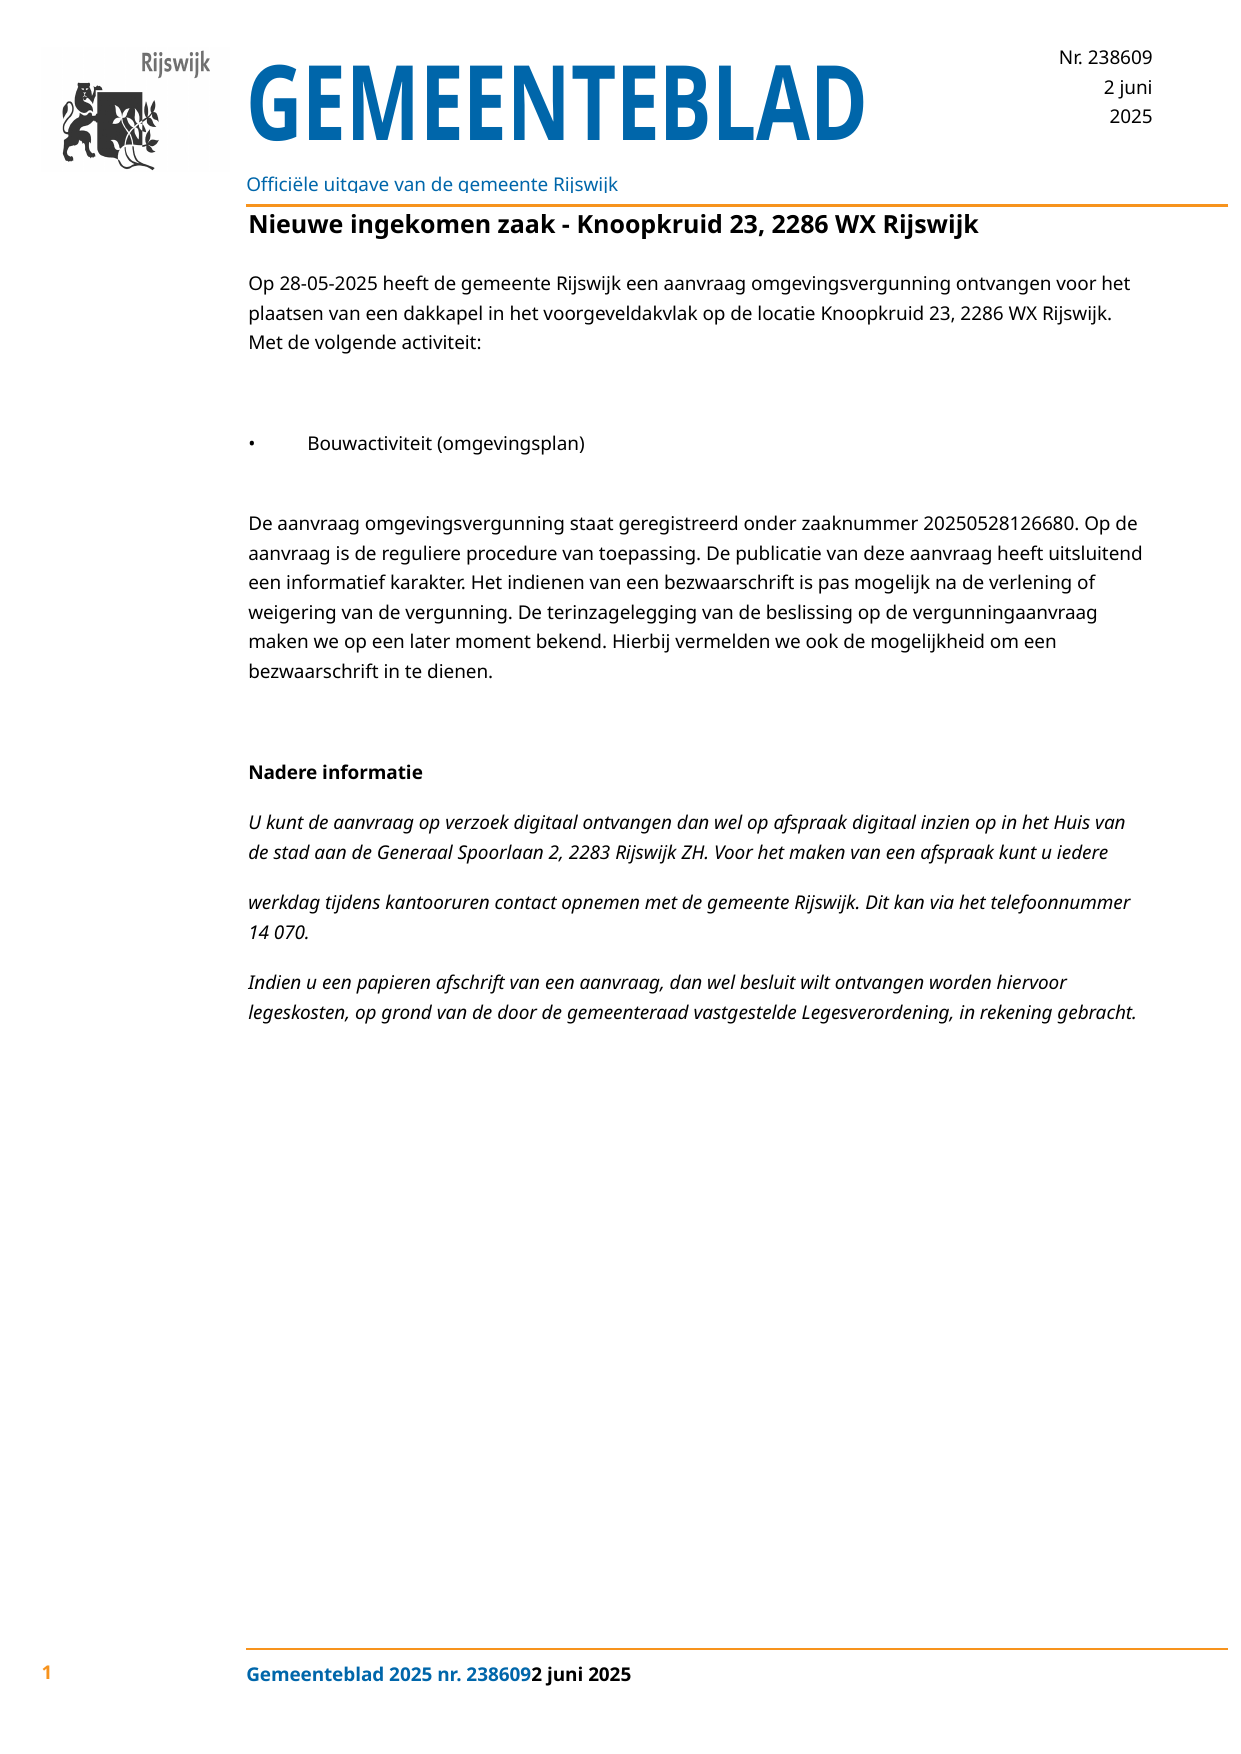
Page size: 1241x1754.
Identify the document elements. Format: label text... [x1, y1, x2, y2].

text U kunt de aanvraag op verzoek digitaal ontvangen dan wel op afspraak digitaal inzien op in het Huis van de stad aan de Generaal Spoorlaan 2, 2283 Rijswijk ZH. Voor het maken van een afspraak kunt u iedere [248, 809, 1152, 865]
text Indien u een papieren afschrift van een aanvraag, dan wel besluit wilt ontvangen worden hiervoor legeskosten, op grond van de door de gemeenteraad vastgestelde Legesverordening, in rekening gebracht. [248, 969, 1152, 1025]
picture [41, 47, 231, 172]
text Op 28-05-2025 heeft de gemeente Rijswijk een aanvraag omgevingsvergunning ontvangen voor het plaatsen van een dakkapel in het voorgeveldakvlak op de locatie Knoopkruid 23, 2286 WX Rijswijk. Met de volgende activiteit: [248, 270, 1152, 355]
list Bouwactiviteit (omgevingsplan) [248, 430, 1152, 456]
text Nieuwe ingekomen zaak - Knoopkruid 23, 2286 WX Rijswijk [248, 207, 1152, 241]
text werkdag tijdens kantooruren contact opnemen met de gemeente Rijswijk. Dit kan via het telefoonnummer 14 070. [248, 889, 1152, 945]
text De aanvraag omgevingsvergunning staat geregistreerd onder zaaknummer 20250528126680. Op de aanvraag is de reguliere procedure van toepassing. De publicatie van deze aanvraag heeft uitsluitend een informatief karakter. Het indienen van een bezwaarschrift is pas mogelijk na de verlening of weigering van de vergunning. De terinzagelegging van de beslissing op de vergunningaanvraag maken we op een later moment bekend. Hierbij vermelden we ook de mogelijkheid om een bezwaarschrift in te dienen. [248, 510, 1152, 684]
text Nadere informatie [248, 759, 1152, 785]
